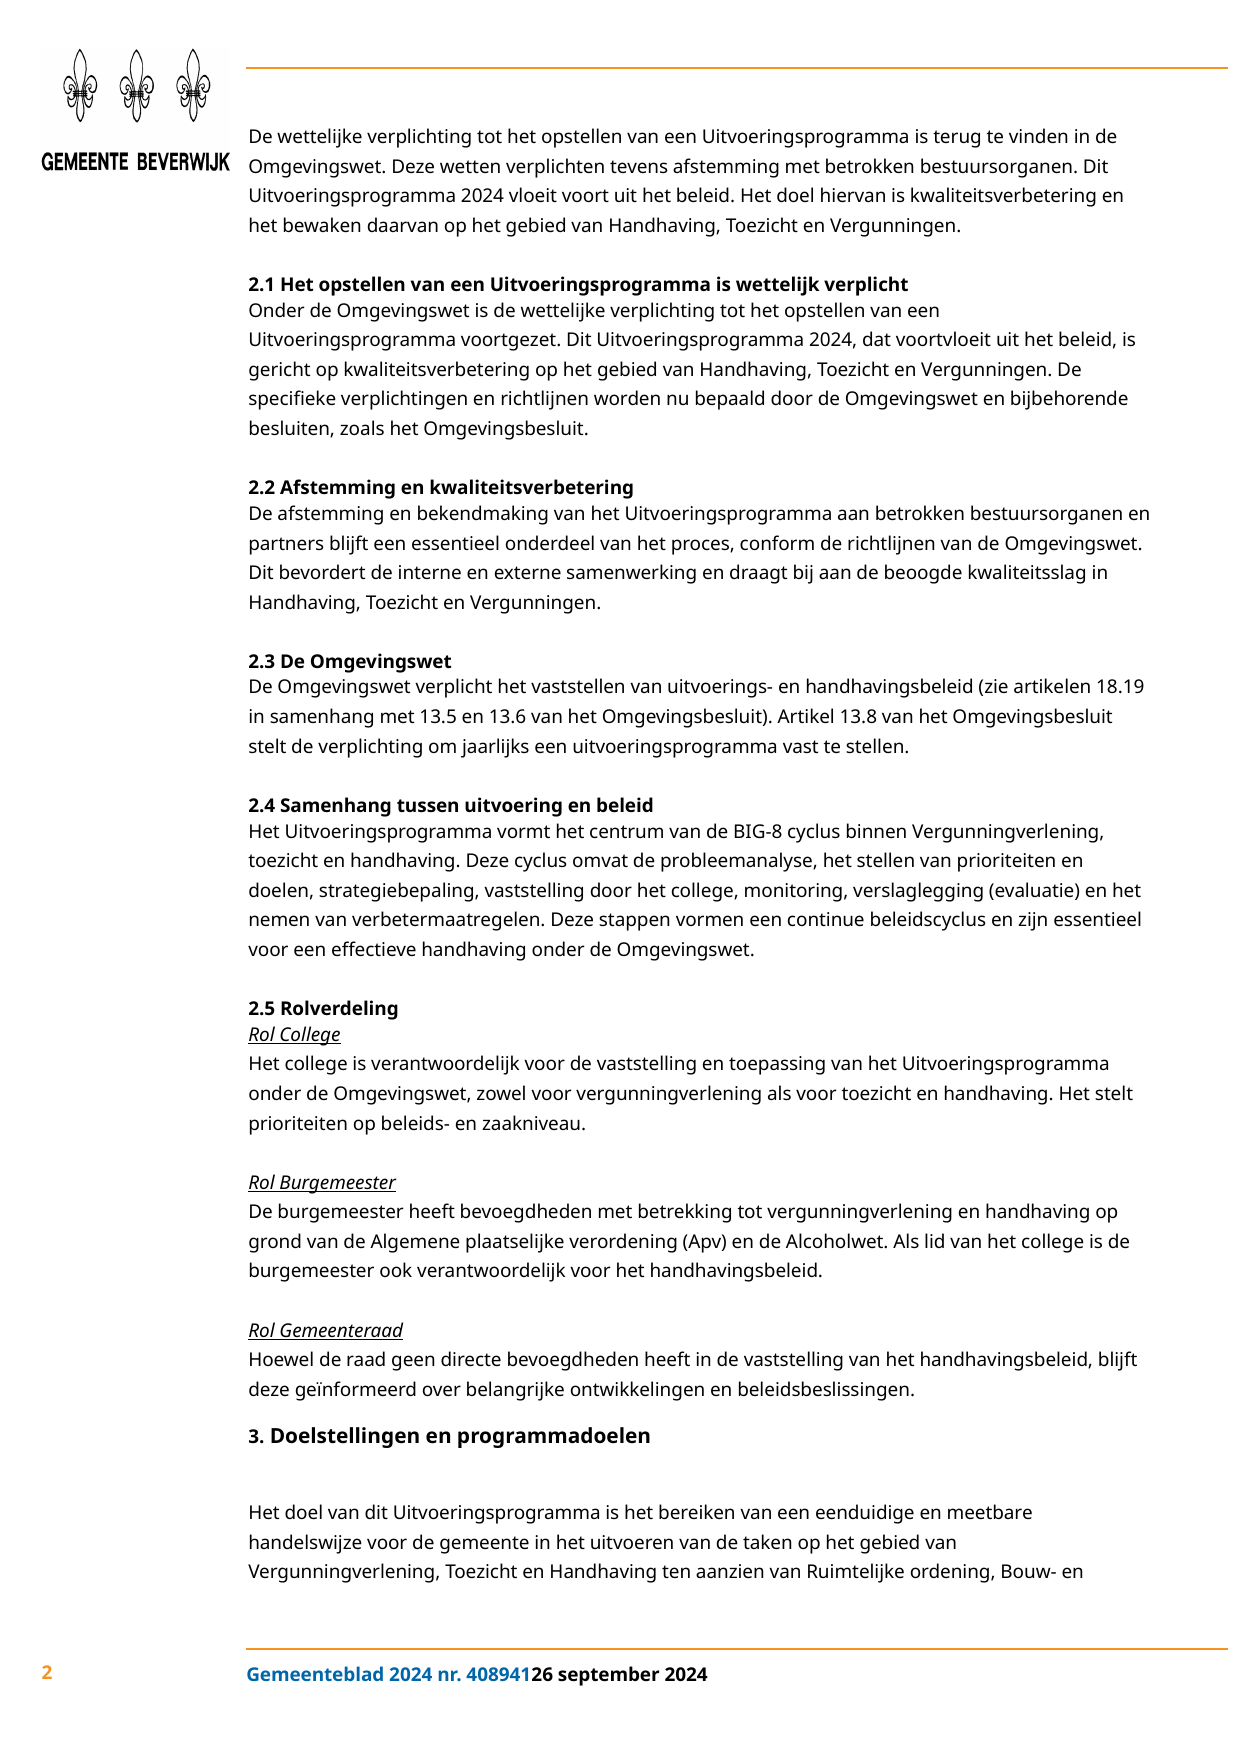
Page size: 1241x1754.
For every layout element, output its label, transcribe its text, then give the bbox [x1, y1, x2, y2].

text Rol Gemeenteraad [248, 1317, 1152, 1343]
picture [41, 47, 231, 172]
text Het college is verantwoordelijk voor de vaststelling en toepassing van het Uitvoeringsprogramma onder de Omgevingswet, zowel voor vergunningverlening als voor toezicht en handhaving. Het stelt prioriteiten op beleids- en zaakniveau. [248, 1051, 1152, 1136]
text 3. Doelstellingen en programmadoelen [248, 1422, 1152, 1450]
text 2.5 Rolverdeling [248, 995, 1152, 1021]
text 2.1 Het opstellen van een Uitvoeringsprogramma is wettelijk verplicht [248, 271, 1152, 297]
text Rol Burgemeester [248, 1169, 1152, 1195]
text De wettelijke verplichting tot het opstellen van een Uitvoeringsprogramma is terug te vinden in de Omgevingswet. Deze wetten verplichten tevens afstemming met betrokken bestuursorganen. Dit Uitvoeringsprogramma 2024 vloeit voort uit het beleid. Het doel hiervan is kwaliteitsverbetering en het bewaken daarvan op het gebied van Handhaving, Toezicht en Vergunningen. [248, 123, 1152, 238]
text 2.2 Afstemming en kwaliteitsverbetering [248, 474, 1152, 500]
text 2.3 De Omgevingswet [248, 648, 1152, 674]
text De Omgevingswet verplicht het vaststellen van uitvoerings- en handhavingsbeleid (zie artikelen 18.19 in samenhang met 13.5 en 13.6 van het Omgevingsbesluit). Artikel 13.8 van het Omgevingsbesluit stelt de verplichting om jaarlijks een uitvoeringsprogramma vast te stellen. [248, 674, 1152, 759]
text Hoewel de raad geen directe bevoegdheden heeft in de vaststelling van het handhavingsbeleid, blijft deze geïnformeerd over belangrijke ontwikkelingen en beleidsbeslissingen. [248, 1346, 1152, 1402]
text De burgemeester heeft bevoegdheden met betrekking tot vergunningverlening en handhaving op grond van de Algemene plaatselijke verordening (Apv) en de Alcoholwet. Als lid van het college is de burgemeester ook verantwoordelijk voor het handhavingsbeleid. [248, 1198, 1152, 1283]
text 2.4 Samenhang tussen uitvoering en beleid [248, 792, 1152, 818]
text Het Uitvoeringsprogramma vormt het centrum van de BIG-8 cyclus binnen Vergunningverlening, toezicht en handhaving. Deze cyclus omvat de probleemanalyse, het stellen van prioriteiten en doelen, strategiebepaling, vaststelling door het college, monitoring, verslaglegging (evaluatie) en het nemen van verbetermaatregelen. Deze stappen vormen een continue beleidscyclus en zijn essentieel voor een effectieve handhaving onder de Omgevingswet. [248, 818, 1152, 962]
text De afstemming en bekendmaking van het Uitvoeringsprogramma aan betrokken bestuursorganen en partners blijft een essentieel onderdeel van het proces, conform de richtlijnen van de Omgevingswet. Dit bevordert de interne en externe samenwerking en draagt bij aan de beoogde kwaliteitsslag in Handhaving, Toezicht en Vergunningen. [248, 500, 1152, 614]
text Onder de Omgevingswet is de wettelijke verplichting tot het opstellen van een Uitvoeringsprogramma voortgezet. Dit Uitvoeringsprogramma 2024, dat voortvloeit uit het beleid, is gericht op kwaliteitsverbetering op het gebied van Handhaving, Toezicht en Vergunningen. De specifieke verplichtingen en richtlijnen worden nu bepaald door de Omgevingswet en bijbehorende besluiten, zoals het Omgevingsbesluit. [248, 297, 1152, 441]
text Rol College [248, 1021, 1152, 1047]
text Het doel van dit Uitvoeringsprogramma is het bereiken van een eenduidige en meetbare handelswijze voor de gemeente in het uitvoeren van de taken op het gebied van Vergunningverlening, Toezicht en Handhaving ten aanzien van Ruimtelijke ordening, Bouw- en [248, 1499, 1152, 1584]
